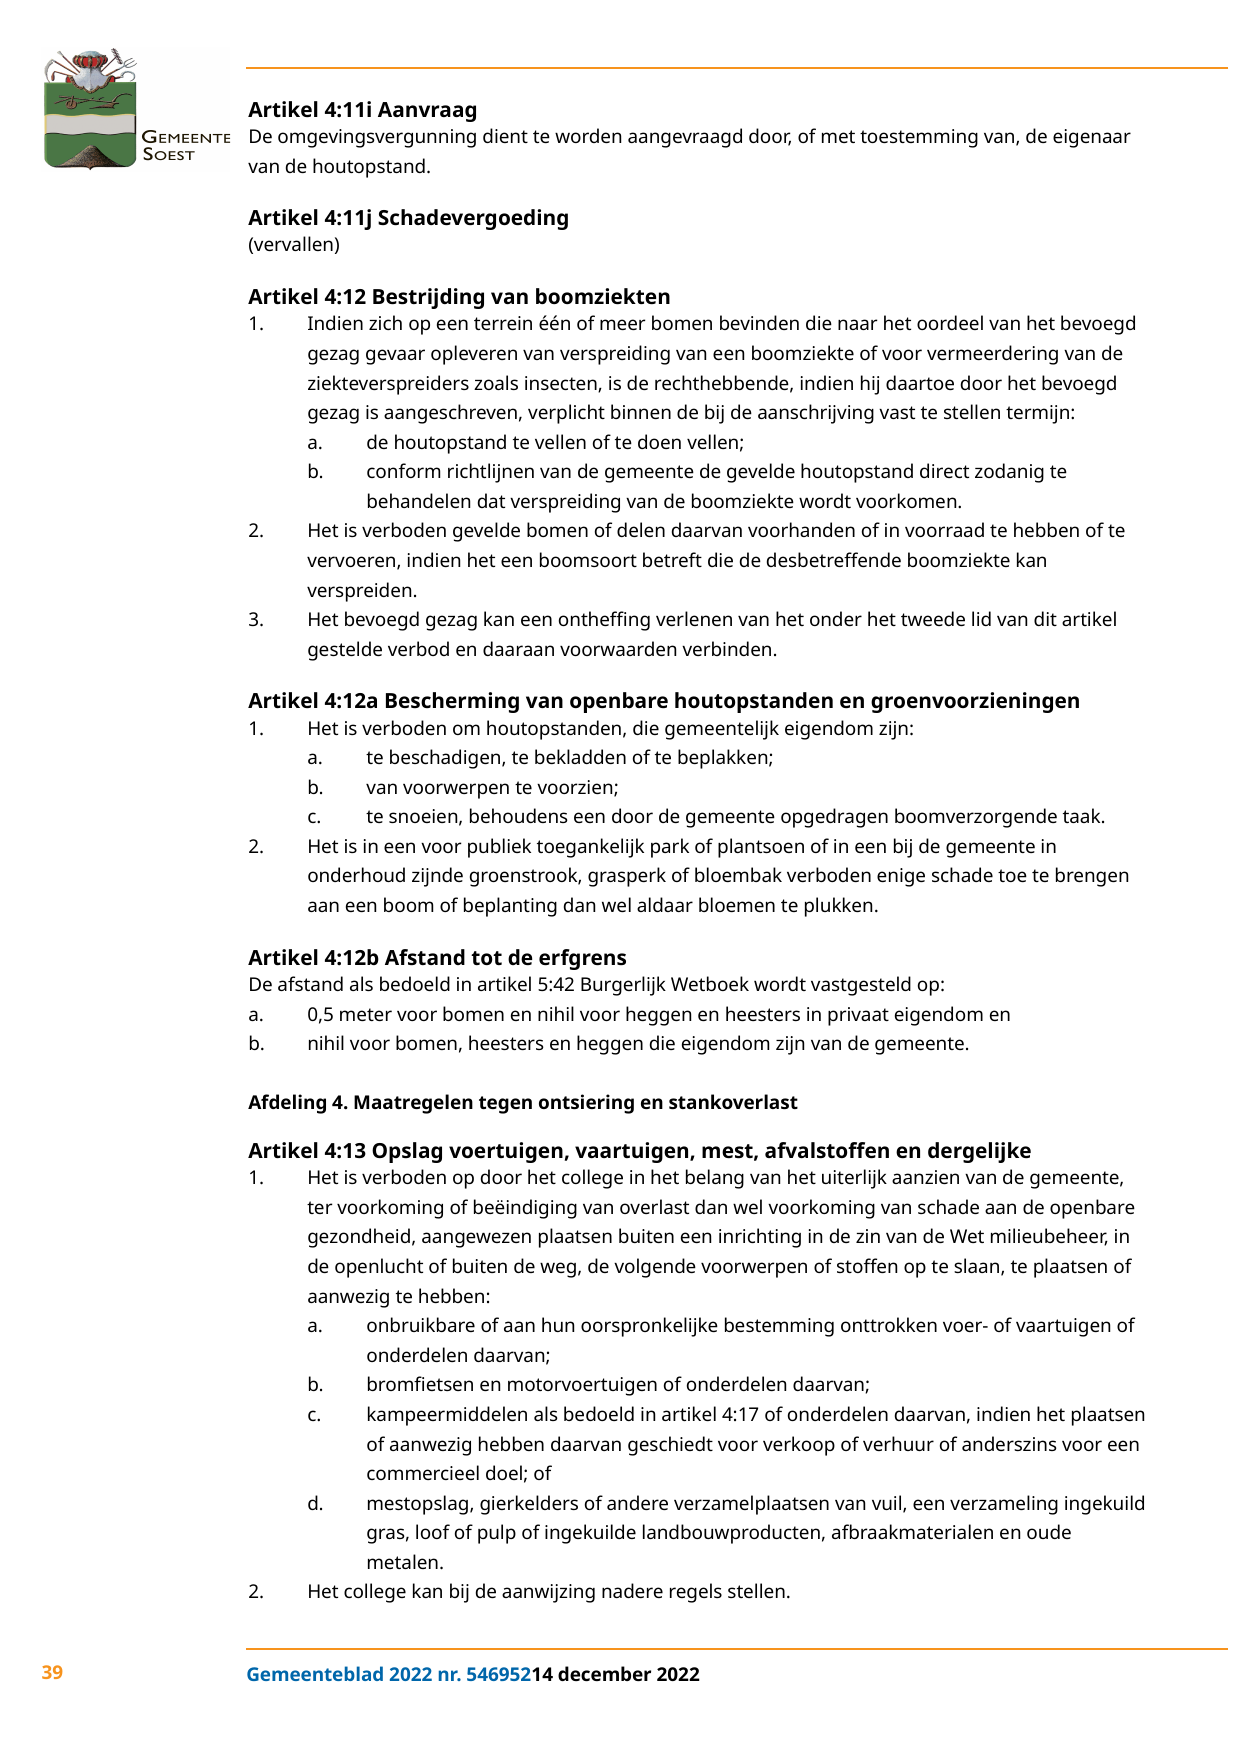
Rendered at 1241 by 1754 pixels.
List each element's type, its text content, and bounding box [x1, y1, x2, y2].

text Artikel 4:11i Aanvraag [248, 95, 1152, 123]
list Het is verboden op door het college in het belang van het uiterlijk aanzien van de gemeente, ter voorkoming of beëindiging van overlast dan wel voorkoming van schade aan de openbare gezondheid, aangewezen plaatsen buiten een inrichting in de zin van de Wet milieubeheer, in de openlucht of buiten de weg, de volgende voorwerpen of stoffen op te slaan, te plaatsen of aanwezig te hebben: [248, 1164, 1152, 1308]
list Het bevoegd gezag kan een ontheffing verlenen van het onder het tweede lid van dit artikel gestelde verbod en daaraan voorwaarden verbinden. [248, 606, 1152, 662]
text (vervallen) [248, 232, 1152, 257]
list Het is verboden om houtopstanden, die gemeentelijk eigendom zijn: [248, 715, 1152, 741]
list te snoeien, behoudens een door de gemeente opgedragen boomverzorgende taak. [307, 803, 1152, 829]
text De afstand als bedoeld in artikel 5:42 Burgerlijk Wetboek wordt vastgesteld op: [248, 971, 1152, 997]
list onbruikbare of aan hun oorspronkelijke bestemming onttrokken voer- of vaartuigen of onderdelen daarvan; [307, 1312, 1152, 1368]
list nihil voor bomen, heesters en heggen die eigendom zijn van de gemeente. [248, 1030, 1152, 1056]
text Afdeling 4. Maatregelen tegen ontsiering en stankoverlast [248, 1089, 1152, 1115]
list 0,5 meter voor bomen en nihil voor heggen en heesters in privaat eigendom en [248, 1001, 1152, 1026]
picture [41, 47, 231, 172]
list Het is in een voor publiek toegankelijk park of plantsoen of in een bij de gemeente in onderhoud zijnde groenstrook, grasperk of bloembak verboden enige schade toe te brengen aan een boom of beplanting dan wel aldaar bloemen te plukken. [248, 833, 1152, 918]
text De omgevingsvergunning dient te worden aangevraagd door, of met toestemming van, de eigenaar van de houtopstand. [248, 123, 1152, 178]
list Indien zich op een terrein één of meer bomen bevinden die naar het oordeel van het bevoegd gezag gevaar opleveren van verspreiding van een boomziekte of voor vermeerdering van de ziekteverspreiders zoals insecten, is de rechthebbende, indien hij daartoe door het bevoegd gezag is aangeschreven, verplicht binnen de bij de aanschrijving vast te stellen termijn: [248, 311, 1152, 425]
list mestopslag, gierkelders of andere verzamelplaatsen van vuil, een verzameling ingekuild gras, loof of pulp of ingekuilde landbouwproducten, afbraakmaterialen en oude metalen. [307, 1490, 1152, 1575]
list conform richtlijnen van de gemeente de gevelde houtopstand direct zodanig te behandelen dat verspreiding van de boomziekte wordt voorkomen. [307, 458, 1152, 514]
list van voorwerpen te voorzien; [307, 774, 1152, 800]
text Artikel 4:12b Afstand tot de erfgrens [248, 943, 1152, 971]
list bromfietsen en motorvoertuigen of onderdelen daarvan; [307, 1372, 1152, 1397]
list de houtopstand te vellen of te doen vellen; [307, 429, 1152, 454]
list kampeermiddelen als bedoeld in artikel 4:17 of onderdelen daarvan, indien het plaatsen of aanwezig hebben daarvan geschiedt voor verkoop of verhuur of anderszins voor een commercieel doel; of [307, 1401, 1152, 1486]
text Artikel 4:12a Bescherming van openbare houtopstanden en groenvoorzieningen [248, 686, 1152, 715]
text Artikel 4:11j Schadevergoeding [248, 203, 1152, 232]
list Het is verboden gevelde bomen of delen daarvan voorhanden of in voorraad te hebben of te vervoeren, indien het een boomsoort betreft die de desbetreffende boomziekte kan verspreiden. [248, 518, 1152, 602]
text Artikel 4:13 Opslag voertuigen, vaartuigen, mest, afvalstoffen en dergelijke [248, 1136, 1152, 1164]
list te beschadigen, te bekladden of te beplakken; [307, 744, 1152, 770]
text Artikel 4:12 Bestrijding van boomziekten [248, 282, 1152, 311]
list Het college kan bij de aanwijzing nadere regels stellen. [248, 1579, 1152, 1604]
